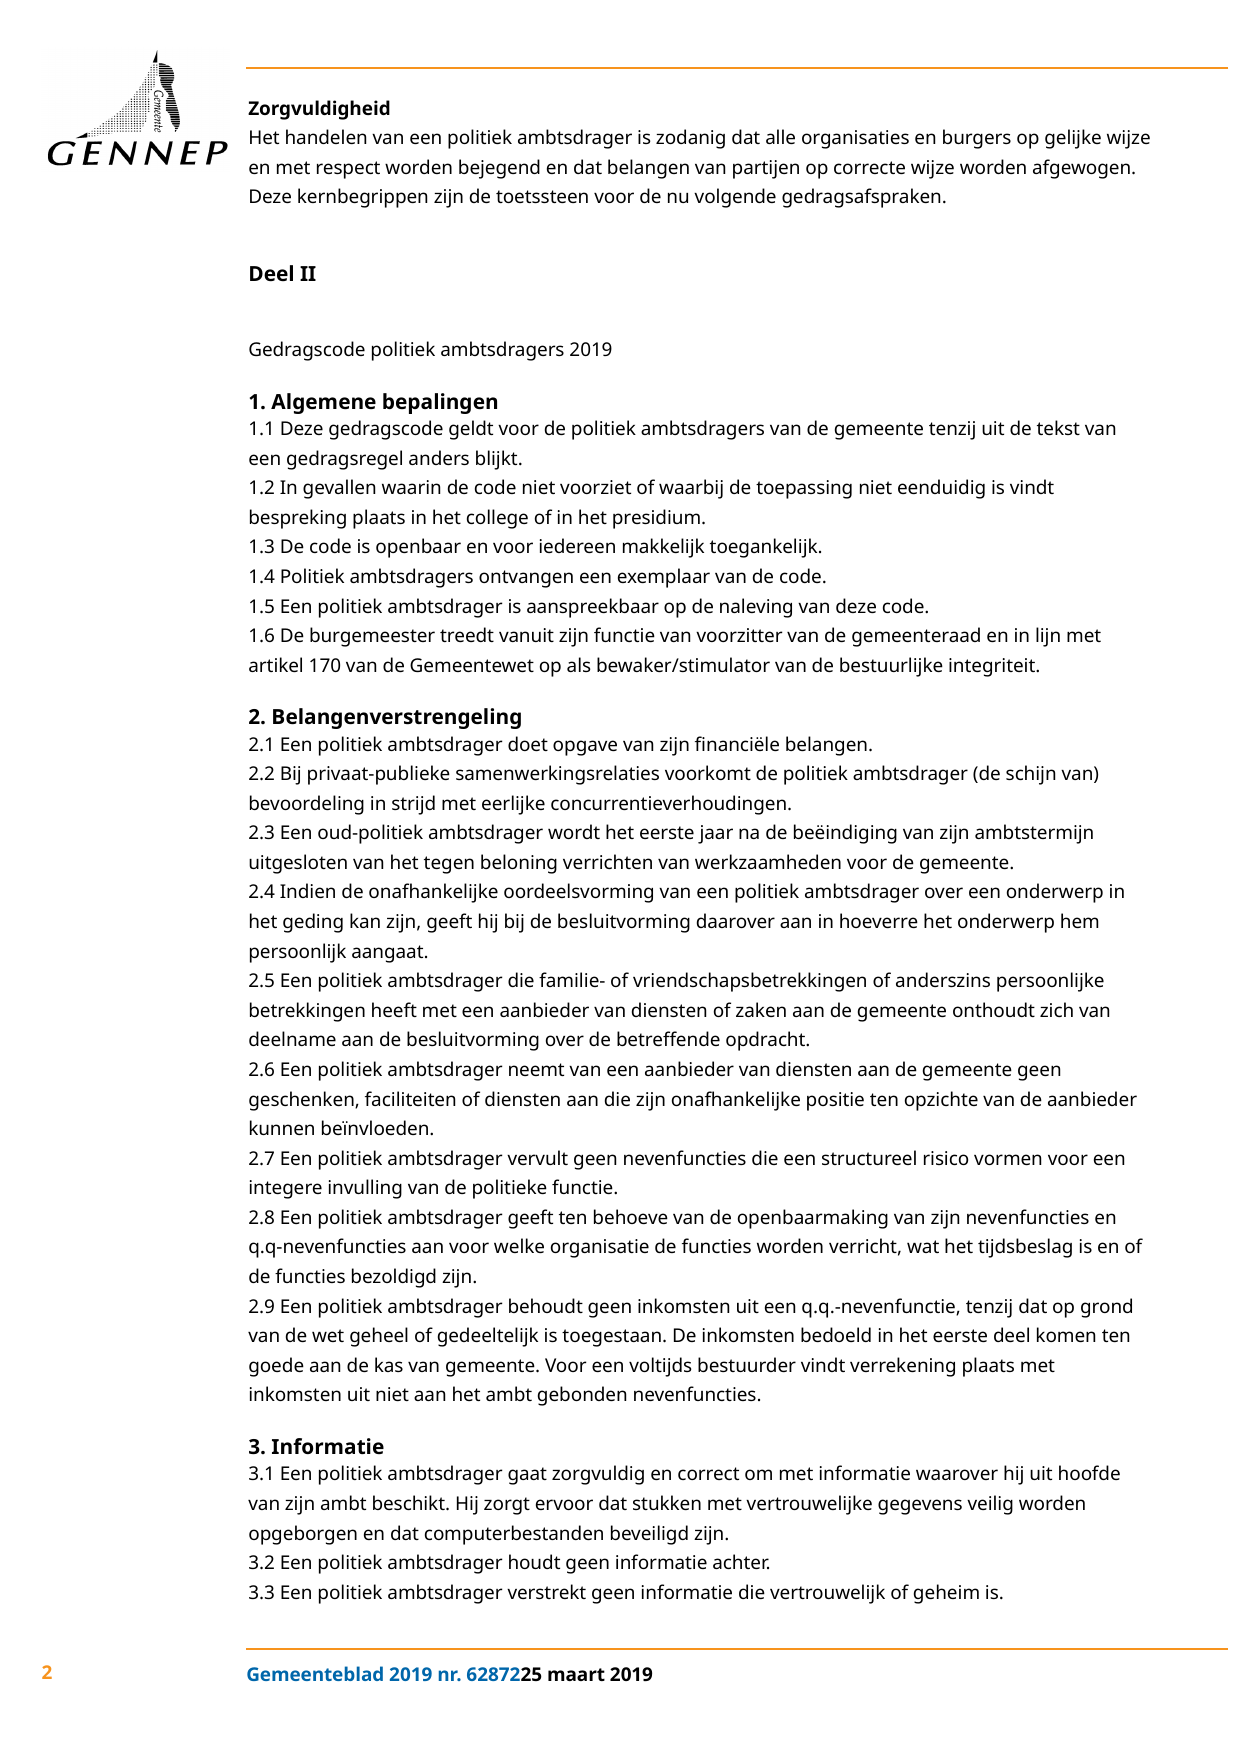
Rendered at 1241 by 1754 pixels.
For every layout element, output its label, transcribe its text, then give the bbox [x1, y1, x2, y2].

text Gedragscode politiek ambtsdragers 2019 [248, 336, 1152, 362]
text 1.4 Politiek ambtsdragers ontvangen een exemplaar van de code. [248, 563, 1152, 589]
text 1.2 In gevallen waarin de code niet voorziet of waarbij de toepassing niet eenduidig is vindt bespreking plaats in het college of in het presidium. [248, 474, 1152, 530]
text 3.2 Een politiek ambtsdrager houdt geen informatie achter. [248, 1549, 1152, 1575]
text 1.1 Deze gedragscode geldt voor de politiek ambtsdragers van de gemeente tenzij uit de tekst van een gedragsregel anders blijkt. [248, 415, 1152, 471]
text 2.5 Een politiek ambtsdrager die familie- of vriendschapsbetrekkingen of anderszins persoonlijke betrekkingen heeft met een aanbieder van diensten of zaken aan de gemeente onthoudt zich van deelname aan de besluitvorming over de betreffende opdracht. [248, 967, 1152, 1052]
text 2.2 Bij privaat-publieke samenwerkingsrelaties voorkomt de politiek ambtsdrager (de schijn van) bevoordeling in strijd met eerlijke concurrentieverhoudingen. [248, 760, 1152, 816]
text 2.3 Een oud-politiek ambtsdrager wordt het eerste jaar na de beëindiging van zijn ambtstermijn uitgesloten van het tegen beloning verrichten van werkzaamheden voor de gemeente. [248, 819, 1152, 875]
text 1.3 De code is openbaar en voor iedereen makkelijk toegankelijk. [248, 534, 1152, 559]
text 2. Belangenverstrengeling [248, 702, 1152, 731]
text 1.5 Een politiek ambtsdrager is aanspreekbaar op de naleving van deze code. [248, 593, 1152, 618]
text Zorgvuldigheid [248, 95, 1152, 121]
text 2.4 Indien de onafhankelijke oordeelsvorming van een politiek ambtsdrager over een onderwerp in het geding kan zijn, geeft hij bij de besluitvorming daarover aan in hoeverre het onderwerp hem persoonlijk aangaat. [248, 879, 1152, 964]
picture [41, 47, 231, 172]
text 2.6 Een politiek ambtsdrager neemt van een aanbieder van diensten aan de gemeente geen geschenken, faciliteiten of diensten aan die zijn onafhankelijke positie ten opzichte van de aanbieder kunnen beïnvloeden. [248, 1056, 1152, 1141]
text 3. Informatie [248, 1432, 1152, 1461]
text 3.1 Een politiek ambtsdrager gaat zorgvuldig en correct om met informatie waarover hij uit hoofde van zijn ambt beschikt. Hij zorgt ervoor dat stukken met vertrouwelijke gegevens veilig worden opgeborgen en dat computerbestanden beveiligd zijn. [248, 1461, 1152, 1545]
text Deel II [248, 259, 1152, 287]
text 3.3 Een politiek ambtsdrager verstrekt geen informatie die vertrouwelijk of geheim is. [248, 1579, 1152, 1604]
text 1. Algemene bepalingen [248, 387, 1152, 415]
text 1.6 De burgemeester treedt vanuit zijn functie van voorzitter van de gemeenteraad en in lijn met artikel 170 van de Gemeentewet op als bewaker/stimulator van de bestuurlijke integriteit. [248, 622, 1152, 678]
text Het handelen van een politiek ambtsdrager is zodanig dat alle organisaties en burgers op gelijke wijze en met respect worden bejegend en dat belangen van partijen op correcte wijze worden afgewogen. Deze kernbegrippen zijn de toetssteen voor de nu volgende gedragsafspraken. [248, 124, 1152, 209]
text 2.8 Een politiek ambtsdrager geeft ten behoeve van de openbaarmaking van zijn nevenfuncties en q.q-nevenfuncties aan voor welke organisatie de functies worden verricht, wat het tijdsbeslag is en of de functies bezoldigd zijn. [248, 1204, 1152, 1289]
text 2.9 Een politiek ambtsdrager behoudt geen inkomsten uit een q.q.-nevenfunctie, tenzij dat op grond van de wet geheel of gedeeltelijk is toegestaan. De inkomsten bedoeld in het eerste deel komen ten goede aan de kas van gemeente. Voor een voltijds bestuurder vindt verrekening plaats met inkomsten uit niet aan het ambt gebonden nevenfuncties. [248, 1293, 1152, 1407]
text 2.7 Een politiek ambtsdrager vervult geen nevenfuncties die een structureel risico vormen voor een integere invulling van de politieke functie. [248, 1145, 1152, 1200]
text 2.1 Een politiek ambtsdrager doet opgave van zijn financiële belangen. [248, 731, 1152, 757]
